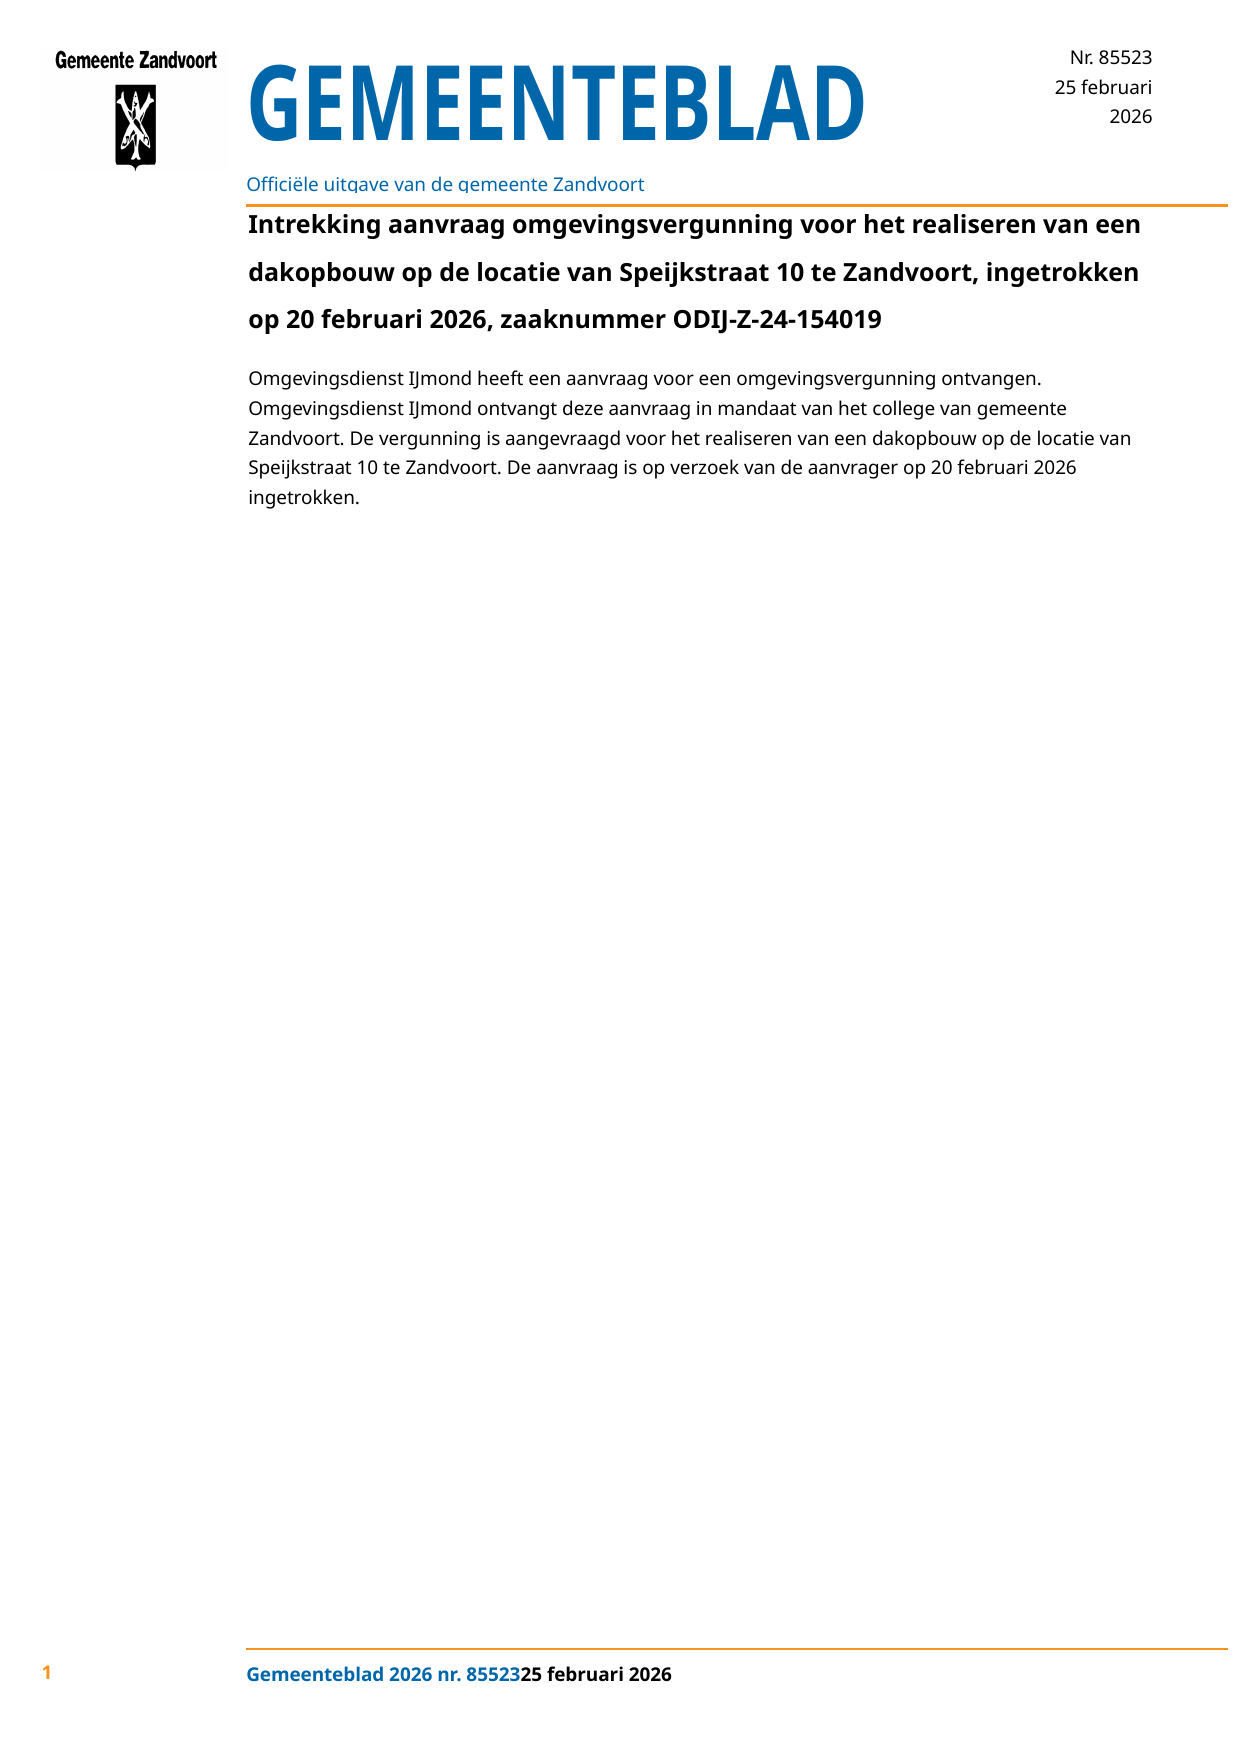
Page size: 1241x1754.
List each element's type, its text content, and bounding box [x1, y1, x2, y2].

picture [41, 47, 231, 172]
text Intrekking aanvraag omgevingsvergunning voor het realiseren van een dakopbouw op de locatie van Speijkstraat 10 te Zandvoort, ingetrokken op 20 februari 2026, zaaknummer ODIJ-Z-24-154019 [248, 207, 1152, 336]
text Omgevingsdienst IJmond heeft een aanvraag voor een omgevingsvergunning ontvangen. Omgevingsdienst IJmond ontvangt deze aanvraag in mandaat van het college van gemeente Zandvoort. De vergunning is aangevraagd voor het realiseren van een dakopbouw op de locatie van Speijkstraat 10 te Zandvoort. De aanvraag is op verzoek van de aanvrager op 20 februari 2026 ingetrokken. [248, 366, 1152, 509]
